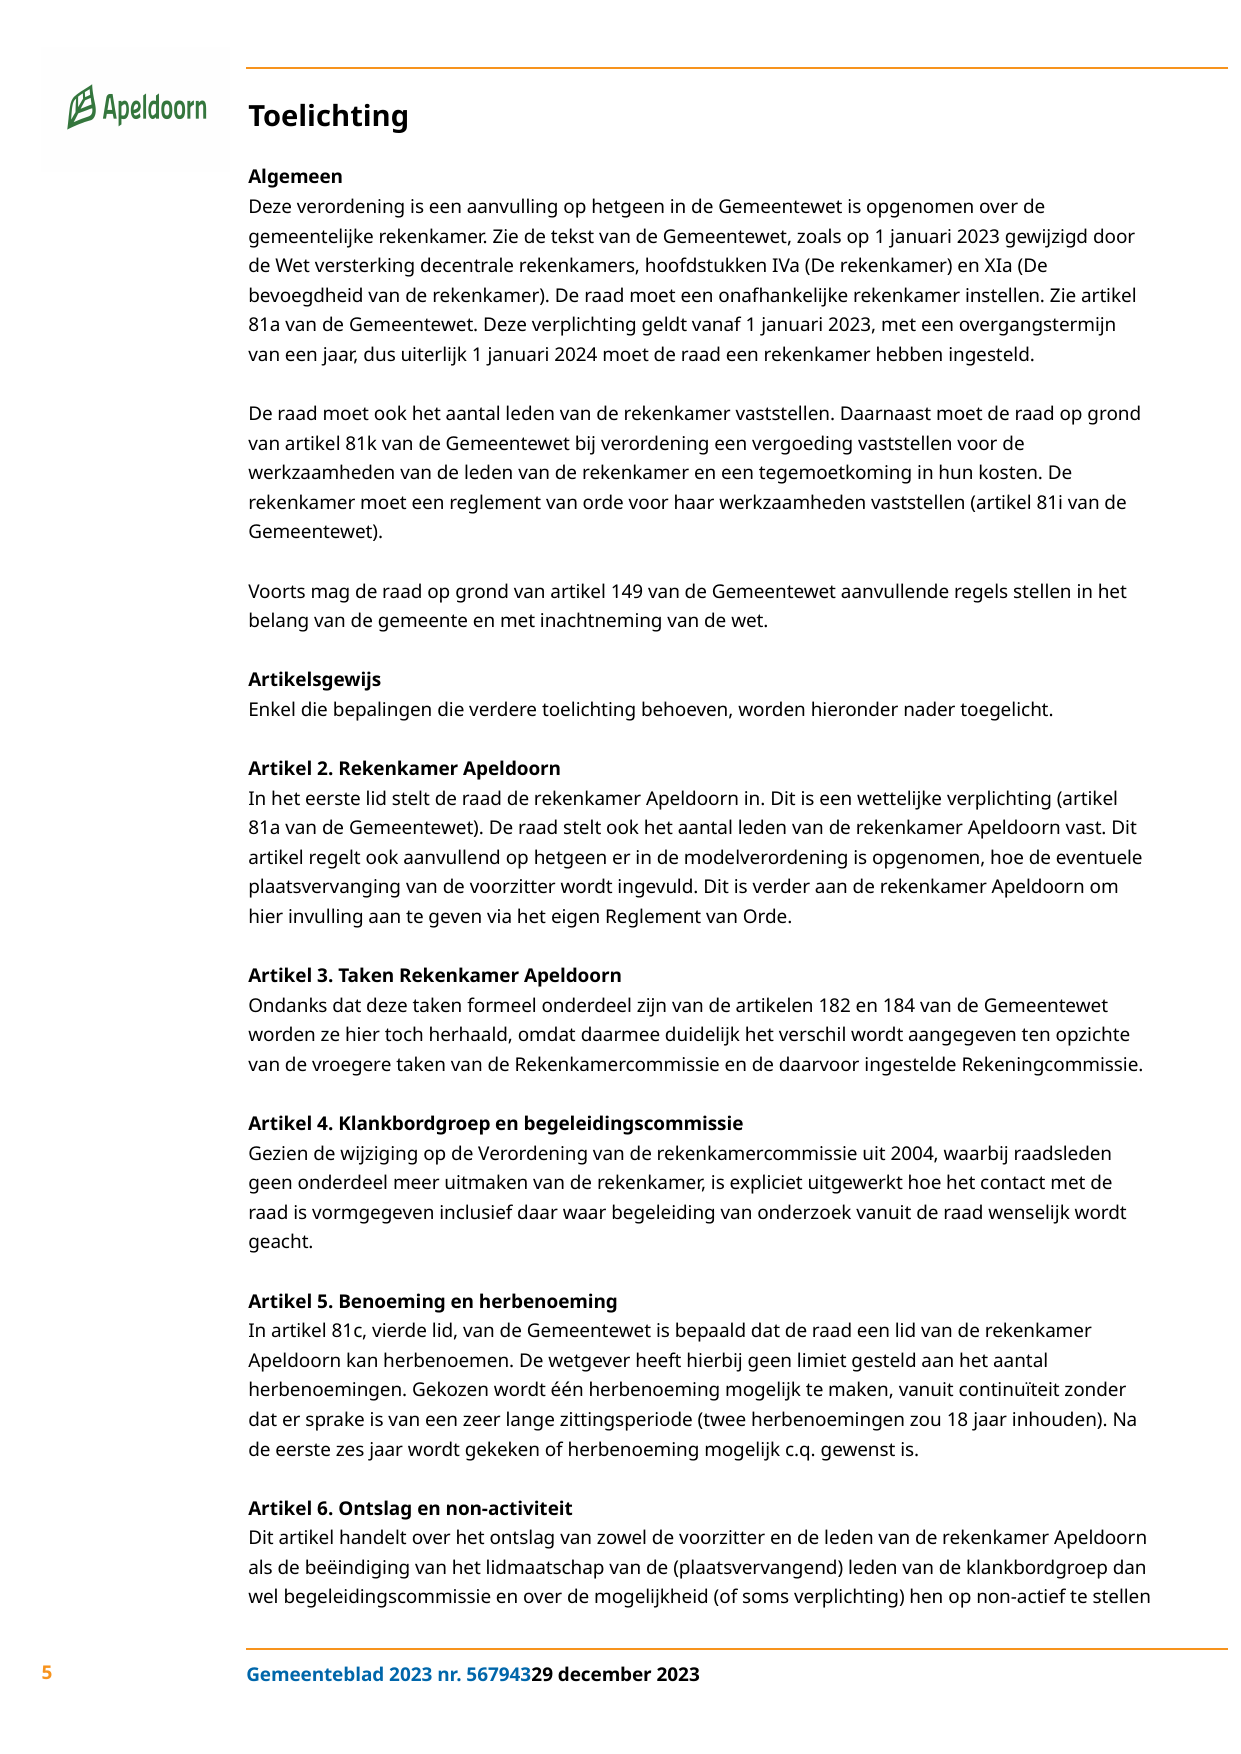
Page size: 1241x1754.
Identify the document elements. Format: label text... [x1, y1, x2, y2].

text Gezien de wijziging op de Verordening van de rekenkamercommissie uit 2004, waarbij raadsleden geen onderdeel meer uitmaken van de rekenkamer, is expliciet uitgewerkt hoe het contact met de raad is vormgegeven inclusief daar waar begeleiding van onderzoek vanuit de raad wenselijk wordt geacht. [248, 1140, 1152, 1254]
text Artikelsgewijs [248, 667, 1152, 692]
text Artikel 2. Rekenkamer Apeldoorn [248, 755, 1152, 781]
picture [41, 47, 231, 172]
text Dit artikel handelt over het ontslag van zowel de voorzitter en de leden van de rekenkamer Apeldoorn als de beëindiging van het lidmaatschap van de (plaatsvervangend) leden van de klankbordgroep dan wel begeleidingscommissie en over de mogelijkheid (of soms verplichting) hen op non-actief te stellen [248, 1524, 1152, 1609]
text Artikel 5. Benoeming en herbenoeming [248, 1288, 1152, 1313]
text Voorts mag de raad op grond van artikel 149 van de Gemeentewet aanvullende regels stellen in het belang van de gemeente en met inachtneming van de wet. [248, 578, 1152, 633]
text De raad moet ook het aantal leden van de rekenkamer vaststellen. Daarnaast moet de raad op grond van artikel 81k van de Gemeentewet bij verordening een vergoeding vaststellen voor de werkzaamheden van de leden van de rekenkamer en een tegemoetkoming in hun kosten. De rekenkamer moet een reglement van orde voor haar werkzaamheden vaststellen (artikel 81i van de Gemeentewet). [248, 400, 1152, 544]
text Artikel 4. Klankbordgroep en begeleidingscommissie [248, 1110, 1152, 1136]
text In artikel 81c, vierde lid, van de Gemeentewet is bepaald dat de raad een lid van de rekenkamer Apeldoorn kan herbenoemen. De wetgever heeft hierbij geen limiet gesteld aan het aantal herbenoemingen. Gekozen wordt één herbenoeming mogelijk te maken, vanuit continuïteit zonder dat er sprake is van een zeer lange zittingsperiode (twee herbenoemingen zou 18 jaar inhouden). Na de eerste zes jaar wordt gekeken of herbenoeming mogelijk c.q. gewenst is. [248, 1317, 1152, 1461]
text In het eerste lid stelt de raad de rekenkamer Apeldoorn in. Dit is een wettelijke verplichting (artikel 81a van de Gemeentewet). De raad stelt ook het aantal leden van de rekenkamer Apeldoorn vast. Dit artikel regelt ook aanvullend op hetgeen er in de modelverordening is opgenomen, hoe de eventuele plaatsvervanging van de voorzitter wordt ingevuld. Dit is verder aan de rekenkamer Apeldoorn om hier invulling aan te geven via het eigen Reglement van Orde. [248, 785, 1152, 929]
text Ondanks dat deze taken formeel onderdeel zijn van de artikelen 182 en 184 van de Gemeentewet worden ze hier toch herhaald, omdat daarmee duidelijk het verschil wordt aangegeven ten opzichte van de vroegere taken van de Rekenkamercommissie en de daarvoor ingestelde Rekeningcommissie. [248, 992, 1152, 1077]
text Enkel die bepalingen die verdere toelichting behoeven, worden hieronder nader toegelicht. [248, 696, 1152, 722]
text Deze verordening is een aanvulling op hetgeen in de Gemeentewet is opgenomen over de gemeentelijke rekenkamer. Zie de tekst van de Gemeentewet, zoals op 1 januari 2023 gewijzigd door de Wet versterking decentrale rekenkamers, hoofdstukken IVa (De rekenkamer) en XIa (De bevoegdheid van de rekenkamer). De raad moet een onafhankelijke rekenkamer instellen. Zie artikel 81a van de Gemeentewet. Deze verplichting geldt vanaf 1 januari 2023, met een overgangstermijn van een jaar, dus uiterlijk 1 januari 2024 moet de raad een rekenkamer hebben ingesteld. [248, 193, 1152, 367]
text Artikel 6. Ontslag en non-activiteit [248, 1495, 1152, 1521]
text Artikel 3. Taken Rekenkamer Apeldoorn [248, 962, 1152, 988]
text Toelichting [248, 95, 1152, 134]
text Algemeen [248, 164, 1152, 189]
